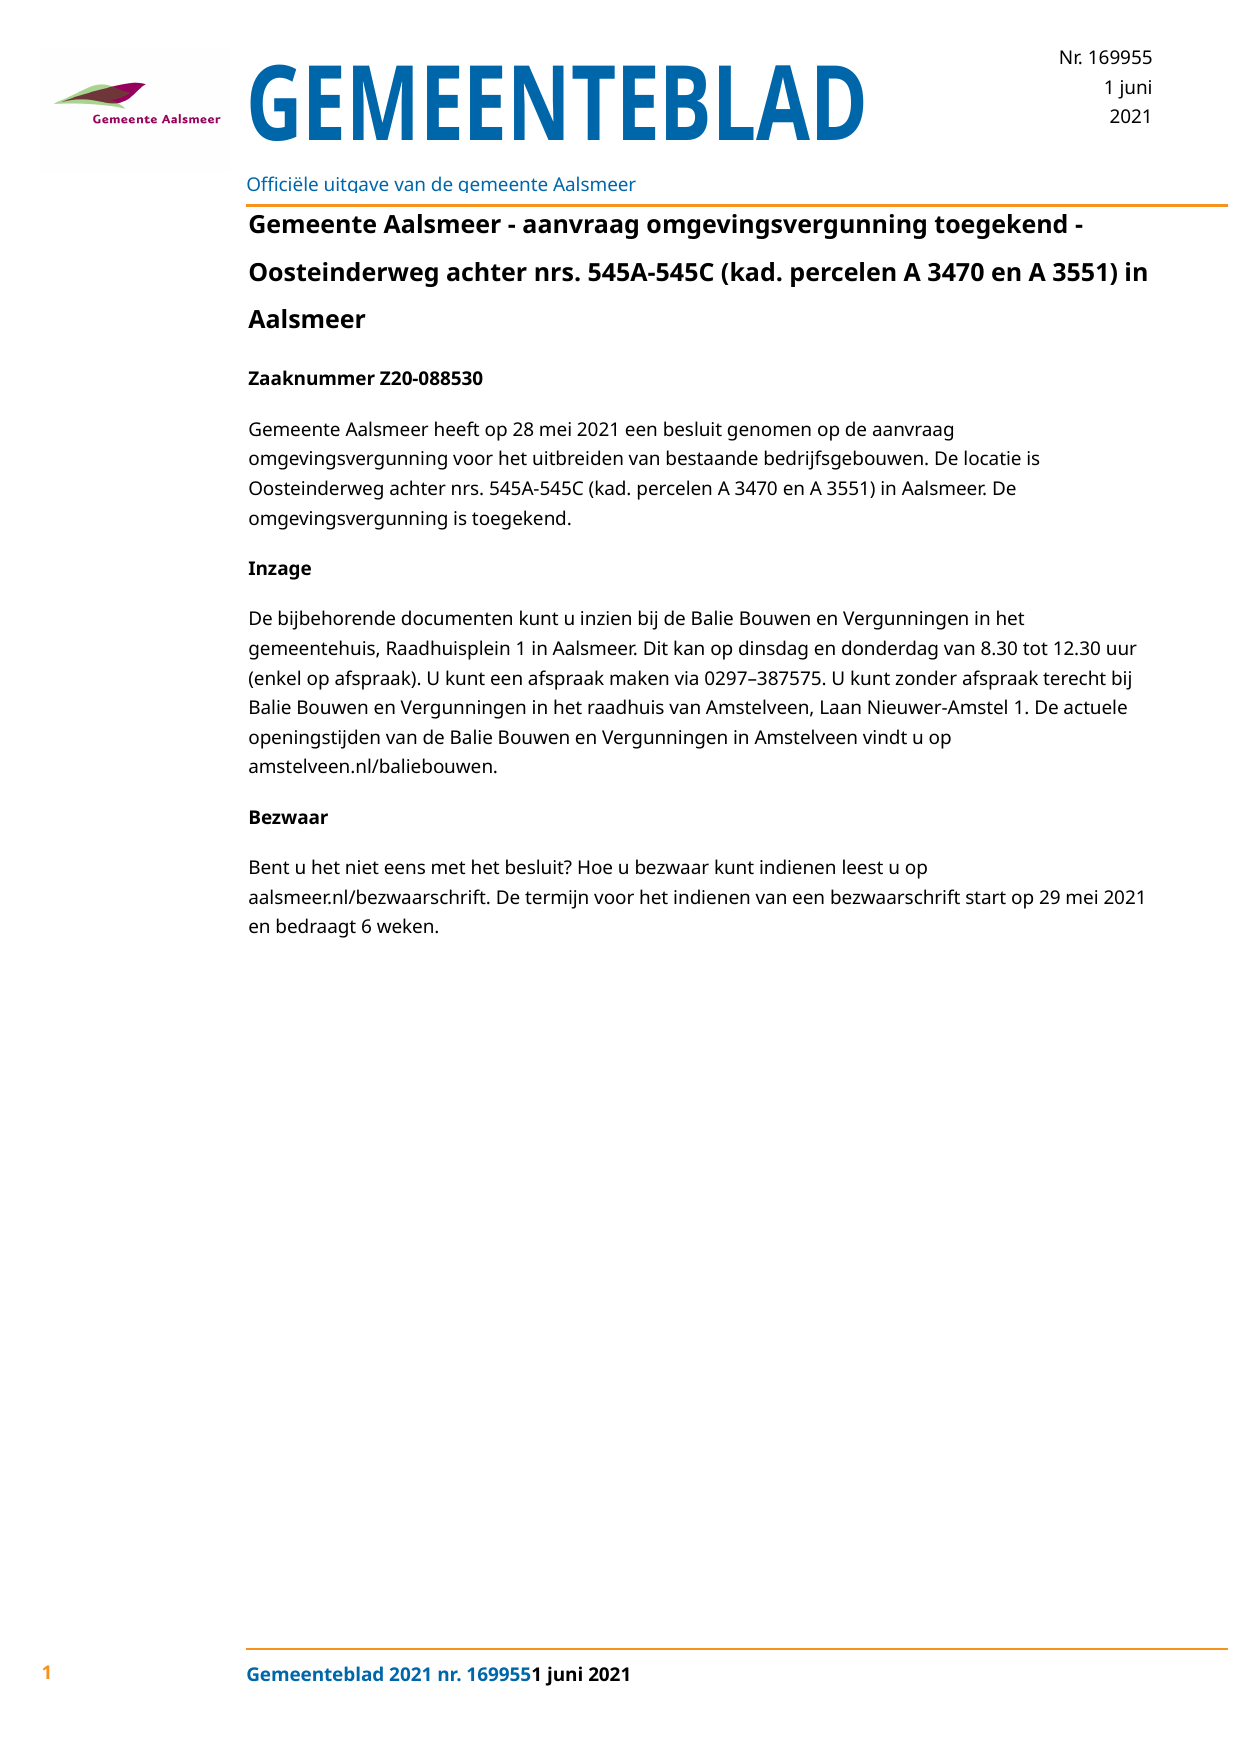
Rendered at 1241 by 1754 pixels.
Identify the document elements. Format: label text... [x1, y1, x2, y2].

text De bijbehorende documenten kunt u inzien bij de Balie Bouwen en Vergunningen in het gemeentehuis, Raadhuisplein 1 in Aalsmeer. Dit kan op dinsdag en donderdag van 8.30 tot 12.30 uur (enkel op afspraak). U kunt een afspraak maken via 0297–387575. U kunt zonder afspraak terecht bij Balie Bouwen en Vergunningen in het raadhuis van Amstelveen, Laan Nieuwer-Amstel 1. De actuele openingstijden van de Balie Bouwen en Vergunningen in Amstelveen vindt u op amstelveen.nl/baliebouwen. [248, 606, 1152, 779]
picture [41, 47, 231, 172]
text Gemeente Aalsmeer - aanvraag omgevingsvergunning toegekend - Oosteinderweg achter nrs. 545A-545C (kad. percelen A 3470 en A 3551) in Aalsmeer [248, 207, 1152, 336]
text Zaaknummer Z20-088530 [248, 366, 1152, 391]
text Gemeente Aalsmeer heeft op 28 mei 2021 een besluit genomen op de aanvraag omgevingsvergunning voor het uitbreiden van bestaande bedrijfsgebouwen. De locatie is Oosteinderweg achter nrs. 545A-545C (kad. percelen A 3470 en A 3551) in Aalsmeer. De omgevingsvergunning is toegekend. [248, 416, 1152, 530]
text Bent u het niet eens met het besluit? Hoe u bezwaar kunt indienen leest u op aalsmeer.nl/bezwaarschrift. De termijn voor het indienen van een bezwaarschrift start op 29 mei 2021 en bedraagt 6 weken. [248, 854, 1152, 939]
text Bezwaar [248, 804, 1152, 829]
text Inzage [248, 555, 1152, 581]
